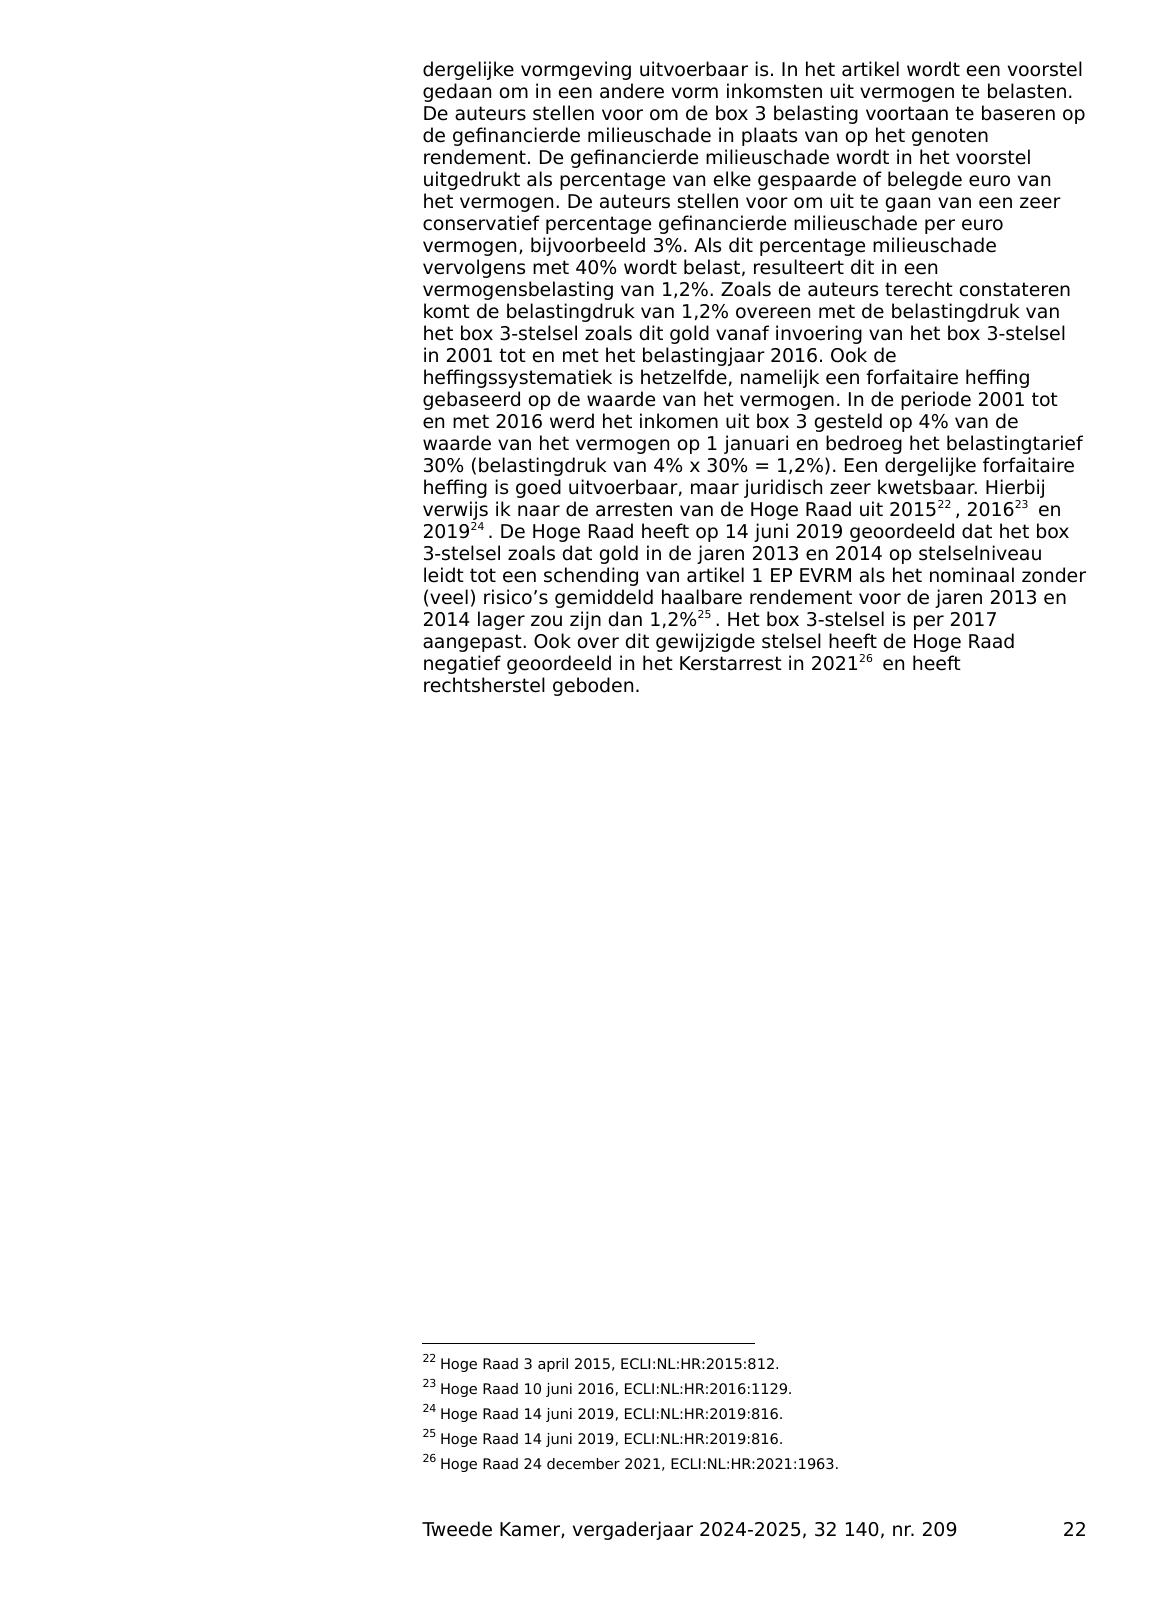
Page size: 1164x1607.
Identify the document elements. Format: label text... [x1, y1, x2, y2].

text Hoge Raad 10 juni 2016, ECLI:NL:HR:2016:1129. [422, 1377, 1087, 1399]
text dergelijke vormgeving uitvoerbaar is. In het artikel wordt een voorstel gedaan om in een andere vorm inkomsten uit vermogen te belasten. De auteurs stellen voor om de box 3 belasting voortaan te baseren op de gefinancierde milieuschade in plaats van op het genoten rendement. De gefinancierde milieuschade wordt in het voorstel uitgedrukt als percentage van elke gespaarde of belegde euro van het vermogen. De auteurs stellen voor om uit te gaan van een zeer conservatief percentage gefinancierde milieuschade per euro vermogen, bijvoorbeeld 3%. Als dit percentage milieuschade vervolgens met 40% wordt belast, resulteert dit in een vermogensbelasting van 1,2%. Zoals de auteurs terecht constateren komt de belastingdruk van 1,2% overeen met de belastingdruk van het box 3-stelsel zoals dit gold vanaf invoering van het box 3-stelsel in 2001 tot en met het belastingjaar 2016. Ook de heffingssystematiek is hetzelfde, namelijk een forfaitaire heffing gebaseerd op de waarde van het vermogen. In de periode 2001 tot en met 2016 werd het inkomen uit box 3 gesteld op 4% van de waarde van het vermogen op 1 januari en bedroeg het belastingtarief 30% (belastingdruk van 4% x 30% = 1,2%). Een dergelijke forfaitaire heffing is goed uitvoerbaar, maar juridisch zeer kwetsbaar. Hierbij verwijs ik naar de arresten van de Hoge Raad uit 2015, 2016 en 2019. De Hoge Raad heeft op 14 juni 2019 geoordeeld dat het box 3-stelsel zoals dat gold in de jaren 2013 en 2014 op stelselniveau leidt tot een schending van artikel 1 EP EVRM als het nominaal zonder (veel) risico’s gemiddeld haalbare rendement voor de jaren 2013 en 2014 lager zou zijn dan 1,2%. Het box 3-stelsel is per 2017 aangepast. Ook over dit gewijzigde stelsel heeft de Hoge Raad negatief geoordeeld in het Kerstarrest in 2021 en heeft rechtsherstel geboden. [422, 59, 1087, 696]
text Hoge Raad 3 april 2015, ECLI:NL:HR:2015:812. [422, 1352, 1087, 1374]
text Hoge Raad 14 juni 2019, ECLI:NL:HR:2019:816. [422, 1427, 1087, 1449]
text Hoge Raad 14 juni 2019, ECLI:NL:HR:2019:816. [422, 1402, 1087, 1424]
text Hoge Raad 24 december 2021, ECLI:NL:HR:2021:1963. [422, 1452, 1087, 1474]
